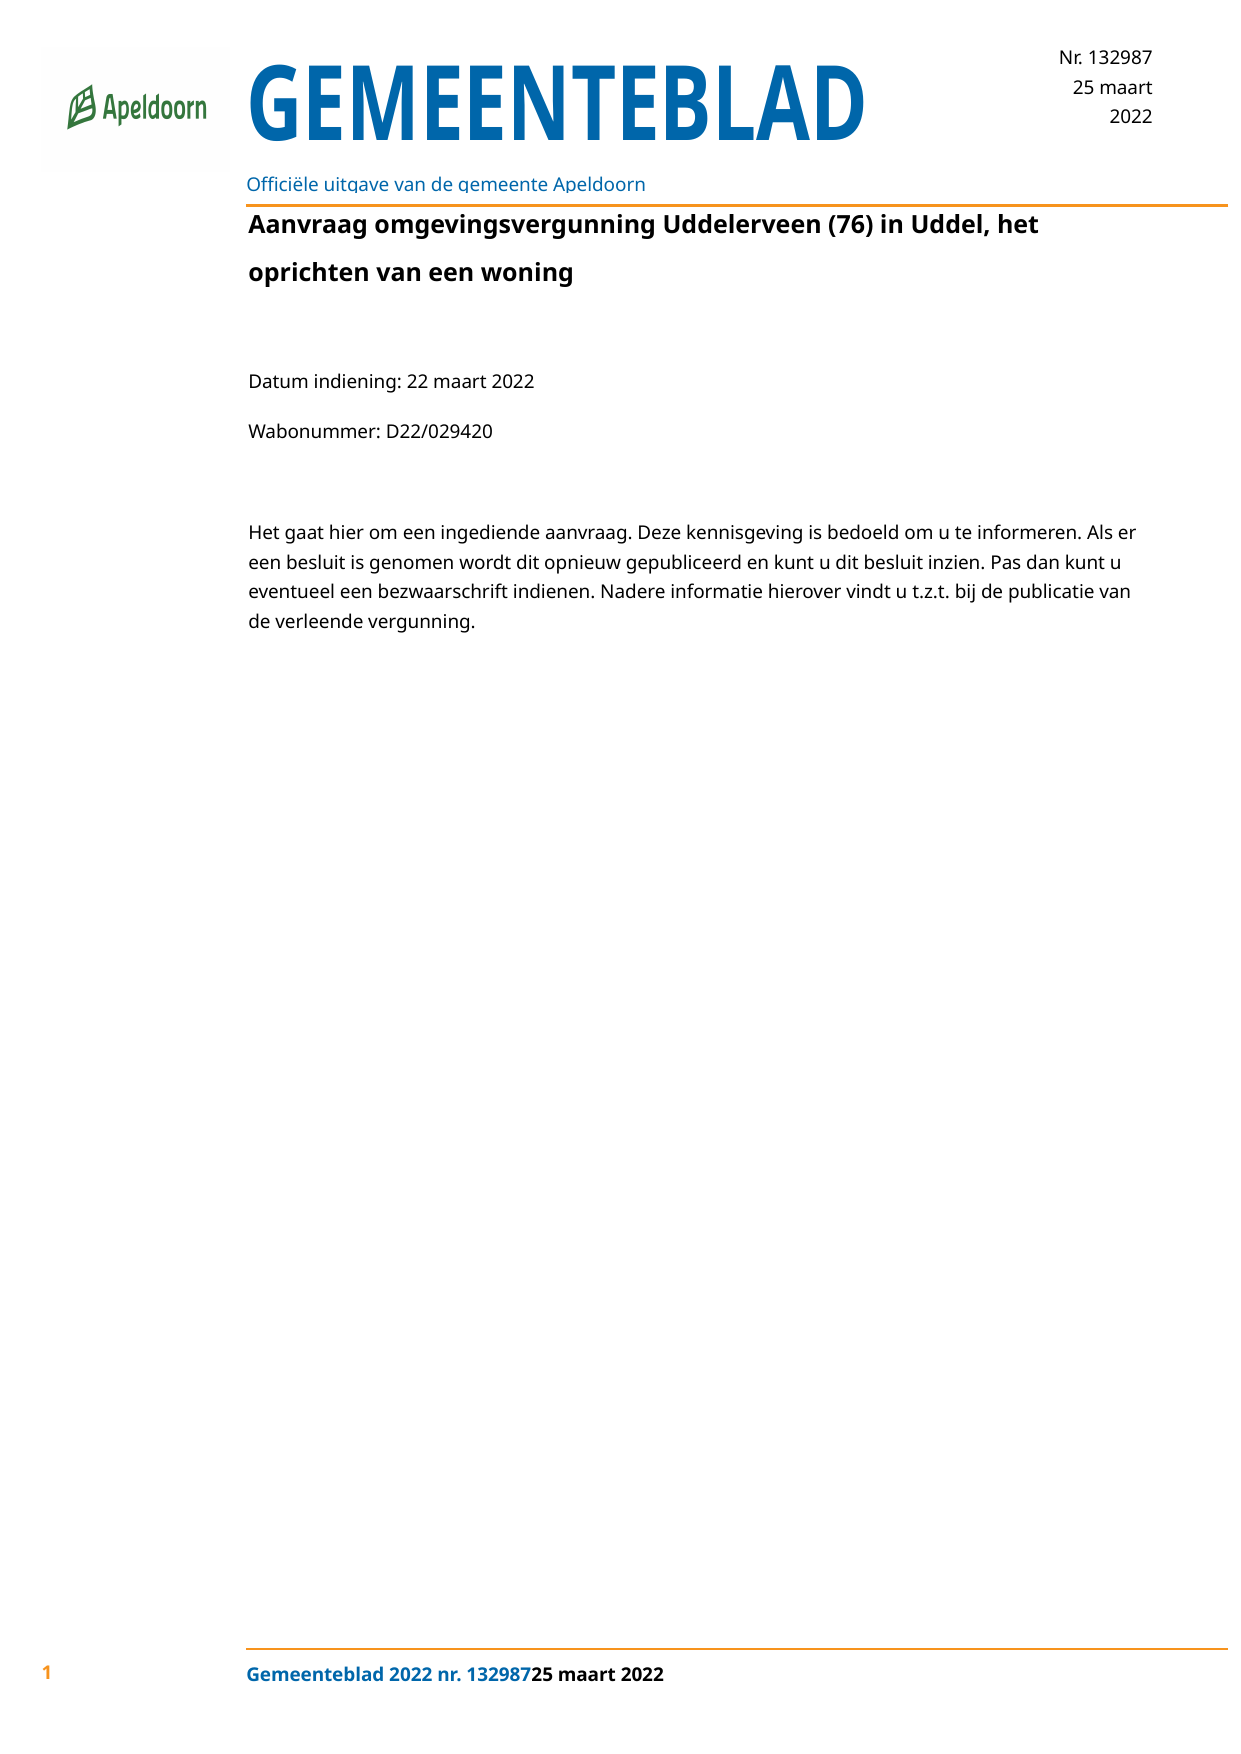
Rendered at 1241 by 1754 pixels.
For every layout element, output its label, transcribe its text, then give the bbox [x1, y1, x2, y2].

text Datum indiening: 22 maart 2022 [248, 368, 1152, 394]
text Aanvraag omgevingsvergunning Uddelerveen (76) in Uddel, het oprichten van een woning [248, 207, 1152, 288]
picture [41, 47, 231, 172]
text Wabonummer: D22/029420 [248, 419, 1152, 444]
text Het gaat hier om een ingediende aanvraag. Deze kennisgeving is bedoeld om u te informeren. Als er een besluit is genomen wordt dit opnieuw gepubliceerd en kunt u dit besluit inzien. Pas dan kunt u eventueel een bezwaarschrift indienen. Nadere informatie hierover vindt u t.z.t. bij de publicatie van de verleende vergunning. [248, 519, 1152, 634]
